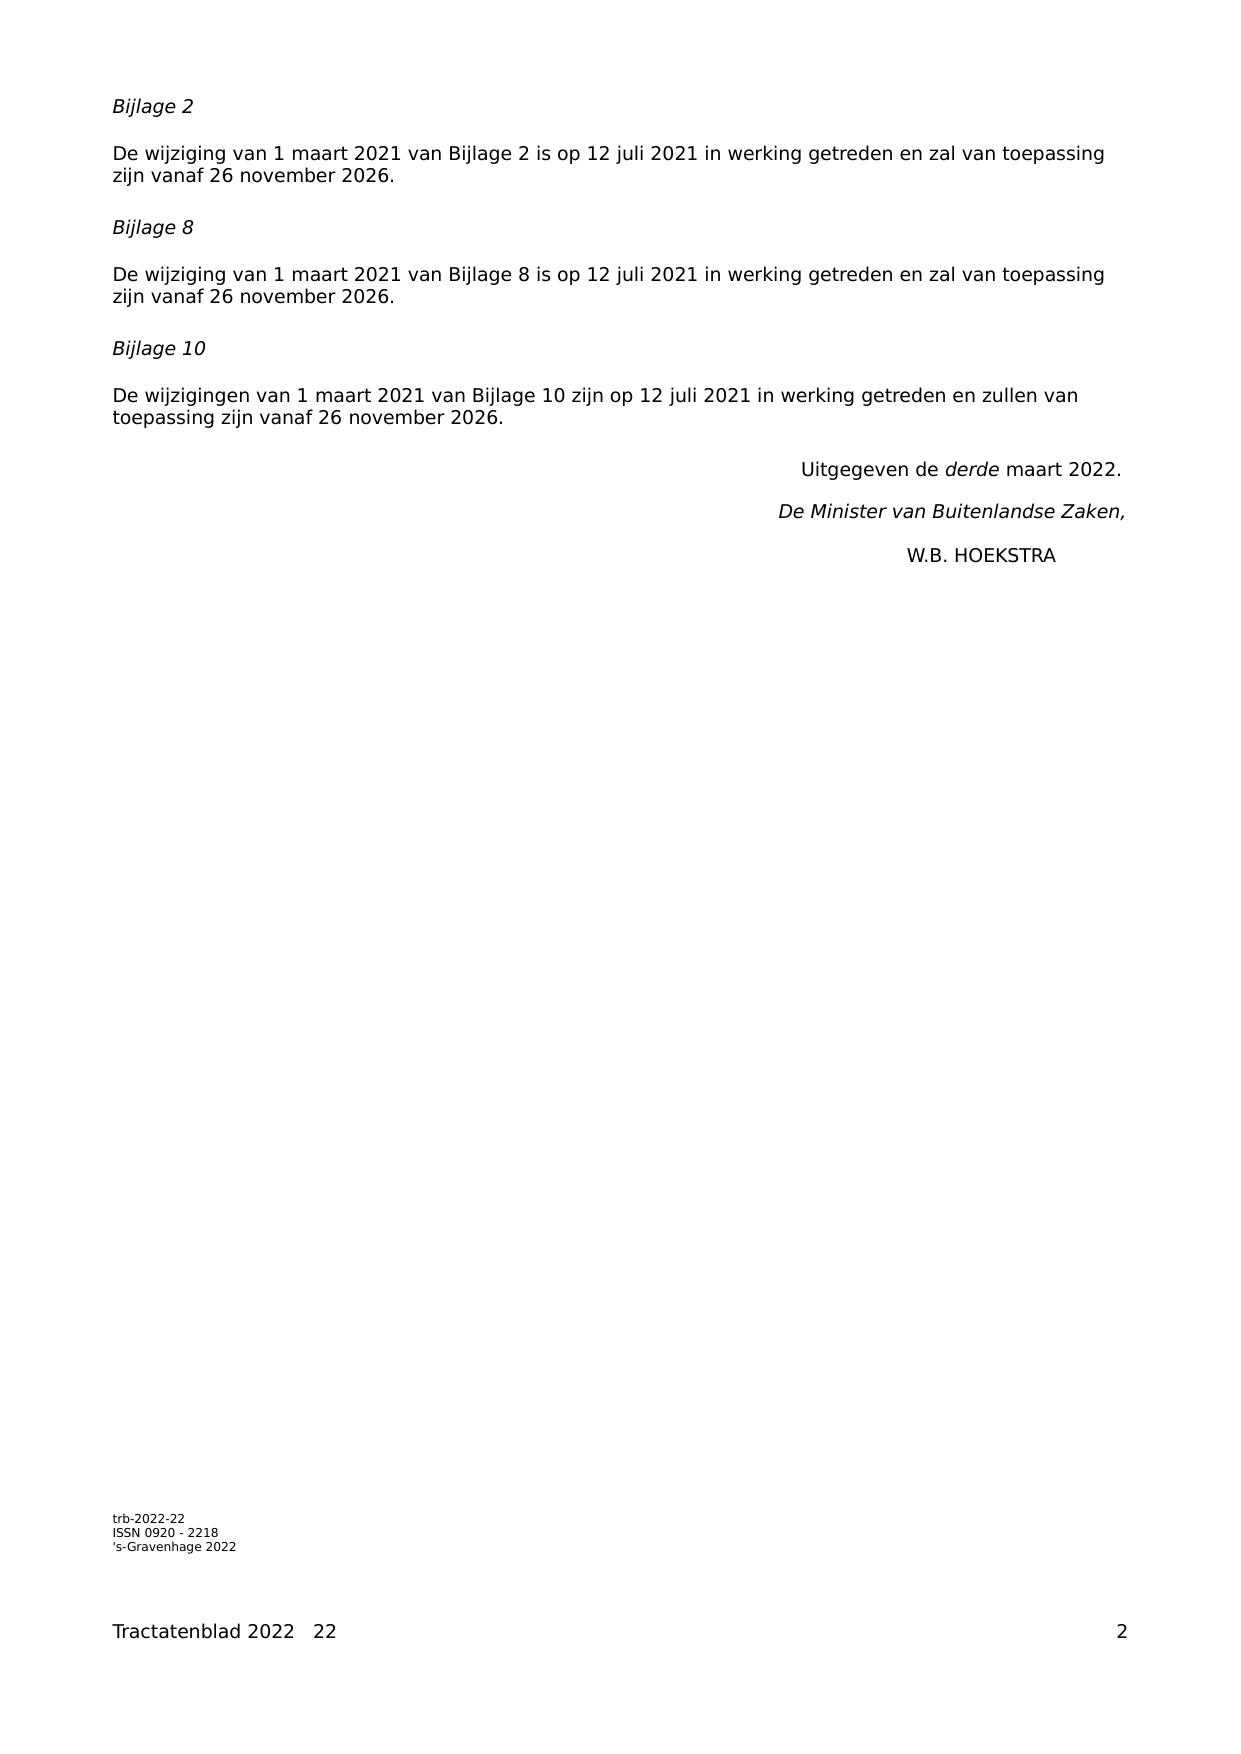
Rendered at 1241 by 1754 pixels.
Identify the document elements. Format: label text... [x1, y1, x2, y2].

text Uitgegeven de derde maart 2022. [112, 459, 1128, 481]
text De Minister van Buitenlandse Zaken, W.B. HOEKSTRA [112, 501, 1128, 567]
text De wijzigingen van 1 maart 2021 van Bijlage 10 zijn op 12 juli 2021 in werking getreden en zullen van toepassing zijn vanaf 26 november 2026. [112, 385, 1128, 429]
subtitle Bijlage 8 [112, 217, 1128, 239]
text trb-2022-22 [112, 1512, 346, 1526]
text De wijziging van 1 maart 2021 van Bijlage 8 is op 12 juli 2021 in werking getreden en zal van toepassing zijn vanaf 26 november 2026. [112, 264, 1128, 308]
text De wijziging van 1 maart 2021 van Bijlage 2 is op 12 juli 2021 in werking getreden en zal van toepassing zijn vanaf 26 november 2026. [112, 143, 1128, 187]
subtitle Bijlage 2 [112, 96, 1128, 118]
text ISSN 0920 - 2218 [112, 1526, 346, 1540]
text 's-Gravenhage 2022 [112, 1540, 346, 1554]
subtitle Bijlage 10 [112, 338, 1128, 360]
